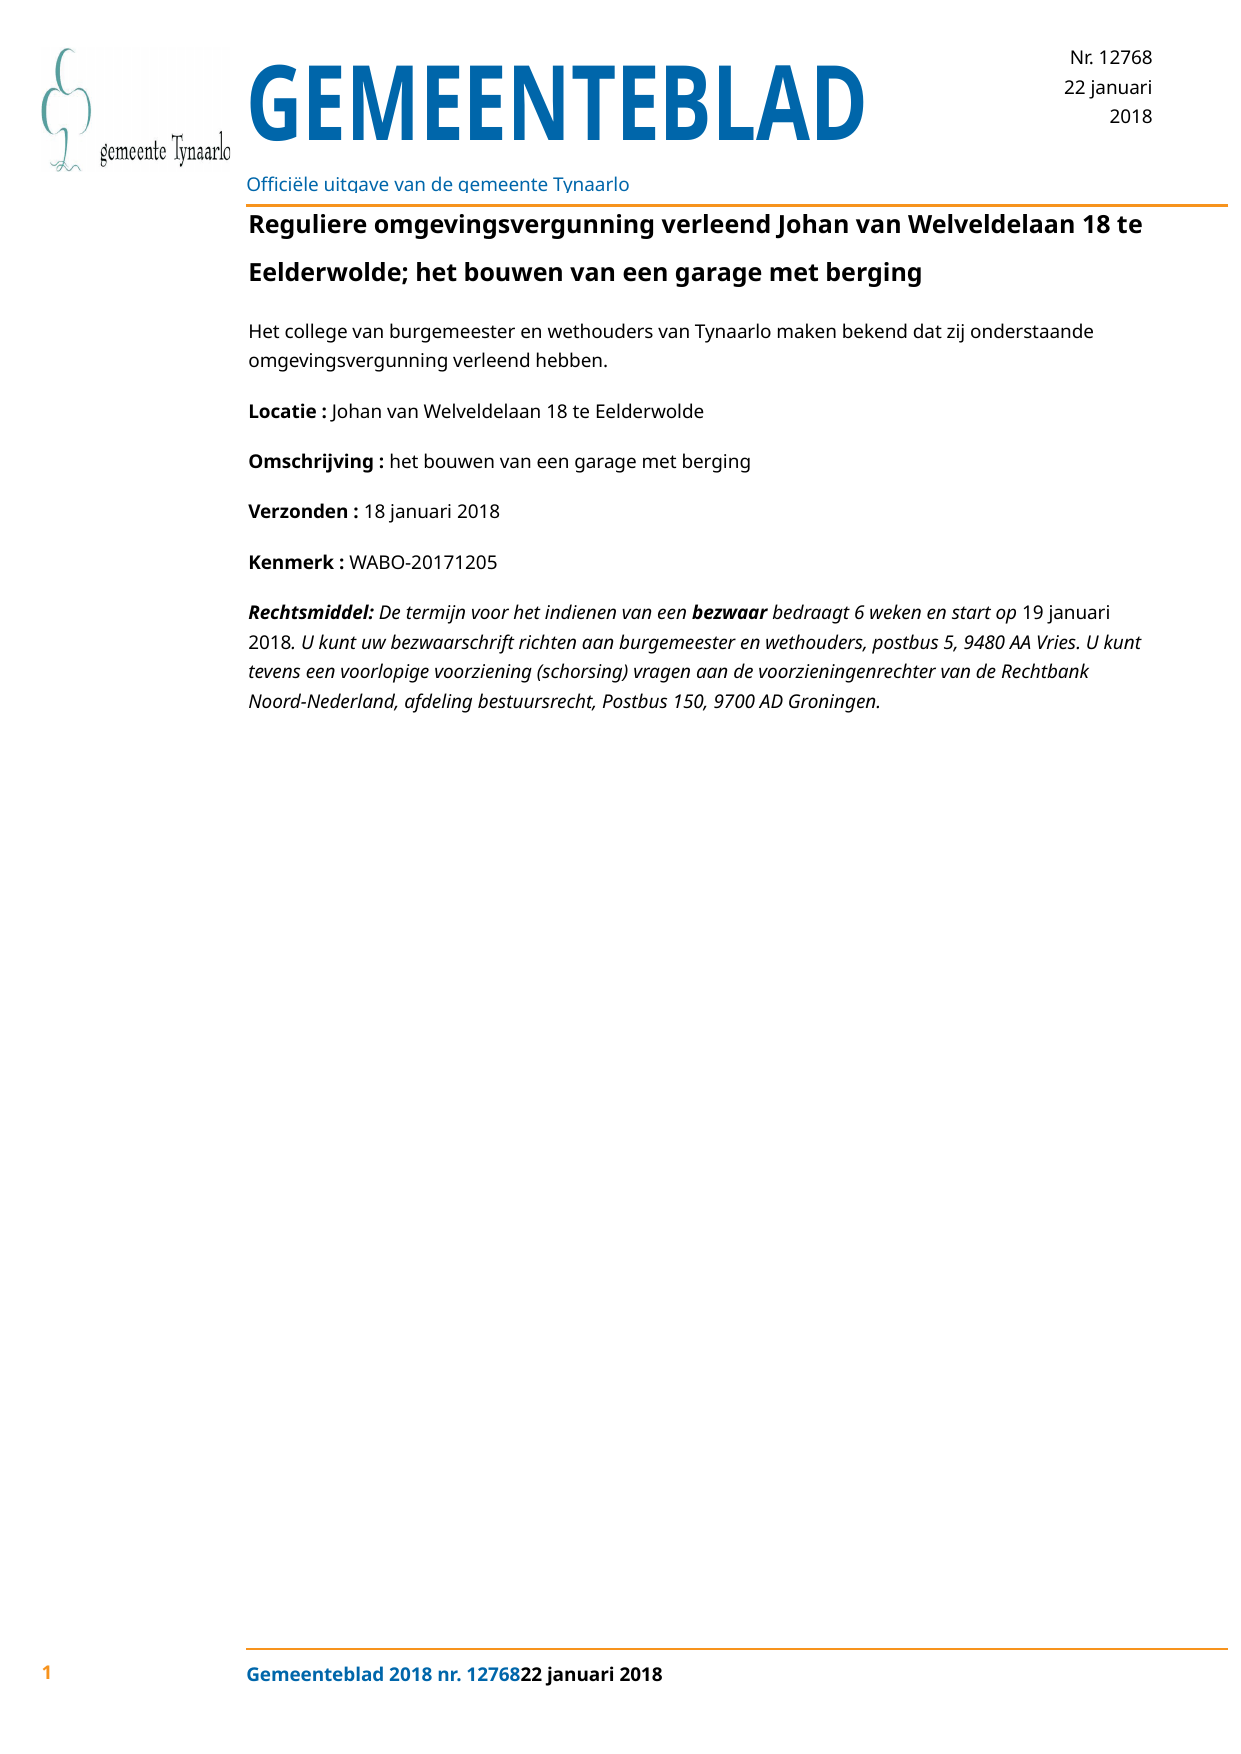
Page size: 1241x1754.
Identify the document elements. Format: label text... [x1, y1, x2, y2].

text Reguliere omgevingsvergunning verleend Johan van Welveldelaan 18 te Eelderwolde; het bouwen van een garage met berging [248, 207, 1152, 288]
text Omschrijving : het bouwen van een garage met berging [248, 448, 1152, 474]
text Het college van burgemeester en wethouders van Tynaarlo maken bekend dat zij onderstaande omgevingsvergunning verleend hebben. [248, 318, 1152, 373]
text Verzonden : 18 januari 2018 [248, 499, 1152, 524]
text Kenmerk : WABO-20171205 [248, 549, 1152, 575]
picture [41, 47, 231, 172]
text Rechtsmiddel: De termijn voor het indienen van een bezwaar bedraagt 6 weken en start op 19 januari 2018. U kunt uw bezwaarschrift richten aan burgemeester en wethouders, postbus 5, 9480 AA Vries. U kunt tevens een voorlopige voorziening (schorsing) vragen aan de voorzieningenrechter van de Rechtbank Noord-Nederland, afdeling bestuursrecht, Postbus 150, 9700 AD Groningen. [248, 599, 1152, 714]
text Locatie : Johan van Welveldelaan 18 te Eelderwolde [248, 398, 1152, 424]
